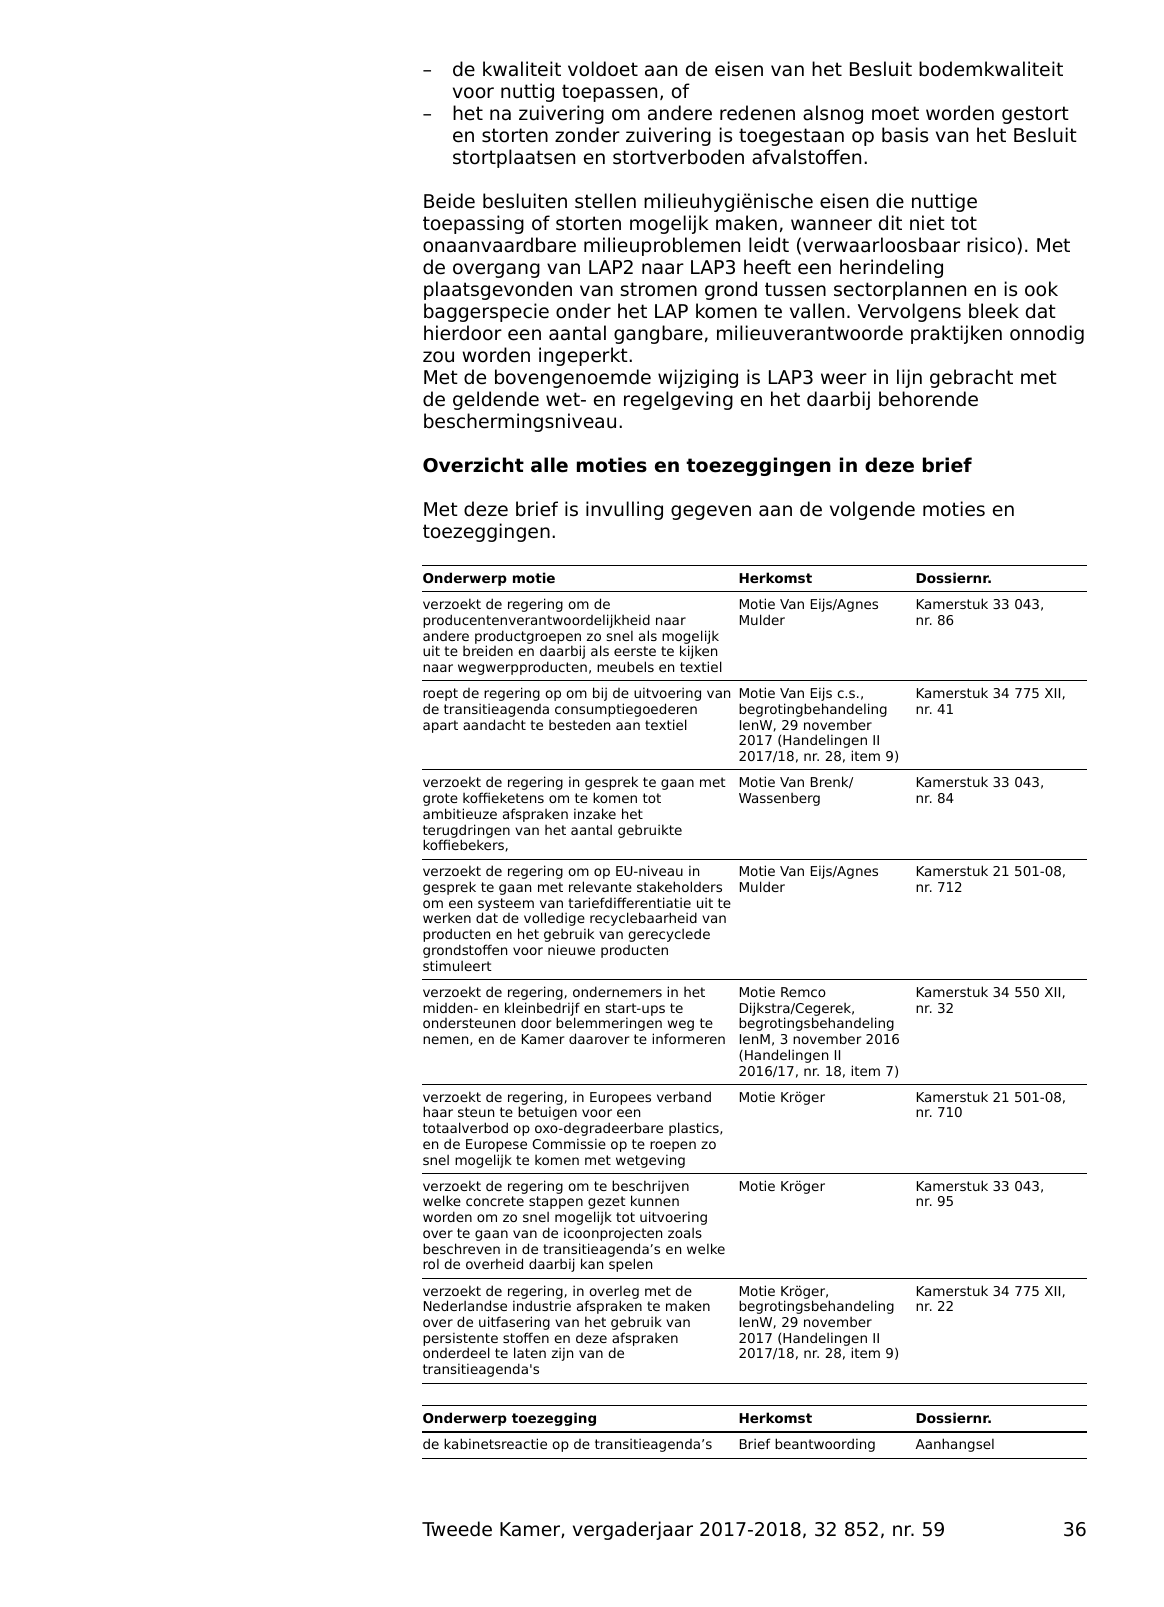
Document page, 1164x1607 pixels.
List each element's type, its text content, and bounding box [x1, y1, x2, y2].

table_cell Aanhangsel [910, 1433, 1087, 1458]
table_cell de kabinetsreactie op de transitieagenda’s [422, 1433, 732, 1458]
table_cell Motie Remco Dijkstra/Cegerek, begrotingsbehandeling IenM, 3 november 2016 (Handelingen II 2016/17, nr. 18, item 7) [732, 980, 909, 1084]
table_cell verzoekt de regering in gesprek te gaan met grote koffieketens om te komen tot ambitieuze afspraken inzake het terugdringen van het aantal gebruikte koffiebekers, [422, 770, 732, 858]
table_cell Kamerstuk 34 775 XII, nr. 41 [910, 681, 1087, 769]
table_cell Kamerstuk 34 550 XII, nr. 32 [910, 980, 1087, 1084]
table_cell verzoekt de regering om te beschrijven welke concrete stappen gezet kunnen worden om zo snel mogelijk tot uitvoering over te gaan van de icoonprojecten zoals beschreven in de transitieagenda’s en welke rol de overheid daarbij kan spelen [422, 1174, 732, 1278]
table_cell verzoekt de regering om op EU-niveau in gesprek te gaan met relevante stakeholders om een systeem van tariefdifferentiatie uit te werken dat de volledige recyclebaarheid van producten en het gebruik van gerecyclede grondstoffen voor nieuwe producten stimuleert [422, 860, 732, 979]
table_cell verzoekt de regering, in Europees verband haar steun te betuigen voor een totaalverbod op oxo-degradeerbare plastics, en de Europese Commissie op te roepen zo snel mogelijk te komen met wetgeving [422, 1085, 732, 1173]
table_cell Kamerstuk 33 043, nr. 95 [910, 1174, 1087, 1278]
table_cell Brief beantwoording [732, 1433, 909, 1458]
table_cell Motie Van Brenk/ Wassenberg [732, 770, 909, 858]
table_cell Motie Van Eijs/Agnes Mulder [732, 592, 909, 680]
text – het na zuivering om andere redenen alsnog moet worden gestort en storten zonder zuivering is toegestaan op basis van het Besluit stortplaatsen en stortverboden afvalstoffen. [422, 103, 1087, 169]
table_cell Motie Kröger, begrotingsbehandeling IenW, 29 november 2017 (Handelingen II 2017/18, nr. 28, item 9) [732, 1279, 909, 1382]
table_cell Kamerstuk 33 043, nr. 86 [910, 592, 1087, 680]
table_cell Kamerstuk 21 501-08, nr. 710 [910, 1085, 1087, 1173]
table_header Onderwerp toezegging [422, 1406, 732, 1431]
table_cell verzoekt de regering om de producentenverantwoordelijkheid naar andere productgroepen zo snel als mogelijk uit te breiden en daarbij als eerste te kijken naar wegwerpproducten, meubels en textiel [422, 592, 732, 680]
table_cell Motie Kröger [732, 1085, 909, 1173]
table_header Dossiernr. [910, 1406, 1087, 1431]
table_cell Kamerstuk 33 043, nr. 84 [910, 770, 1087, 858]
text Beide besluiten stellen milieuhygiënische eisen die nuttige toepassing of storten mogelijk maken, wanneer dit niet tot onaanvaardbare milieuproblemen leidt (verwaarloosbaar risico). Met de overgang van LAP2 naar LAP3 heeft een herindeling plaatsgevonden van stromen grond tussen sectorplannen en is ook baggerspecie onder het LAP komen te vallen. Vervolgens bleek dat hierdoor een aantal gangbare, milieuverantwoorde praktijken onnodig zou worden ingeperkt. [422, 191, 1087, 367]
table_cell Kamerstuk 21 501-08, nr. 712 [910, 860, 1087, 979]
table_cell Motie Kröger [732, 1174, 909, 1278]
table_cell verzoekt de regering, in overleg met de Nederlandse industrie afspraken te maken over de uitfasering van het gebruik van persistente stoffen en deze afspraken onderdeel te laten zijn van de transitieagenda's [422, 1279, 732, 1382]
table_header Herkomst [732, 566, 909, 591]
text Met de bovengenoemde wijziging is LAP3 weer in lijn gebracht met de geldende wet- en regelgeving en het daarbij behorende beschermingsniveau. [422, 367, 1087, 433]
table_cell roept de regering op om bij de uitvoering van de transitieagenda consumptiegoederen apart aandacht te besteden aan textiel [422, 681, 732, 769]
text – de kwaliteit voldoet aan de eisen van het Besluit bodemkwaliteit voor nuttig toepassen, of [422, 59, 1087, 103]
table_cell verzoekt de regering, ondernemers in het midden- en kleinbedrijf en start-ups te ondersteunen door belemmeringen weg te nemen, en de Kamer daarover te informeren [422, 980, 732, 1084]
text Met deze brief is invulling gegeven aan de volgende moties en toezeggingen. [422, 499, 1087, 543]
table_cell Motie Van Eijs/Agnes Mulder [732, 860, 909, 979]
table_header Herkomst [732, 1406, 909, 1431]
table_cell Motie Van Eijs c.s., begrotingbehandeling IenW, 29 november 2017 (Handelingen II 2017/18, nr. 28, item 9) [732, 681, 909, 769]
table_header Onderwerp motie [422, 566, 732, 591]
table_header Dossiernr. [910, 566, 1087, 591]
subtitle Overzicht alle moties en toezeggingen in deze brief [422, 455, 1087, 477]
table_cell Kamerstuk 34 775 XII, nr. 22 [910, 1279, 1087, 1382]
